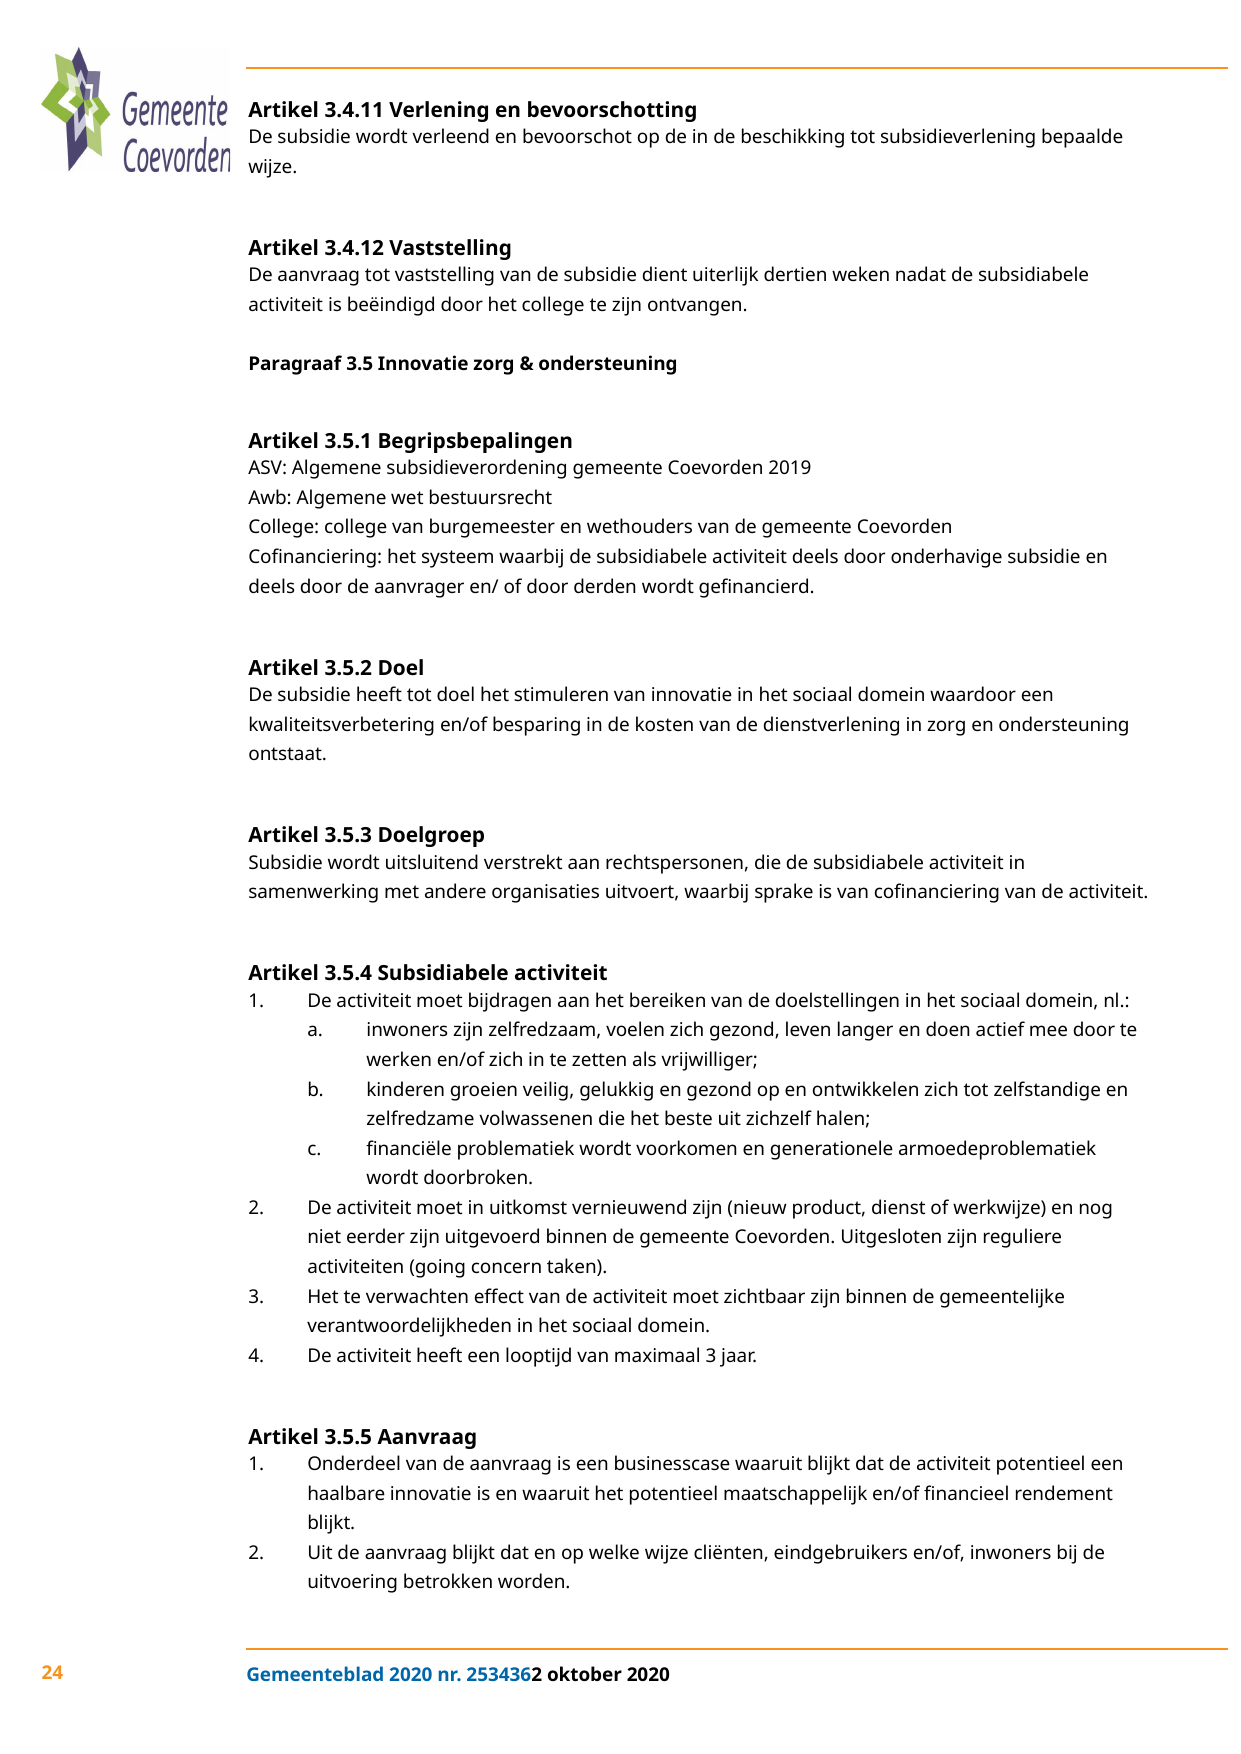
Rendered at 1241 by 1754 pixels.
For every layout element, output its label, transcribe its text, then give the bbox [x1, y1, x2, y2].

list Onderdeel van de aanvraag is een businesscase waaruit blijkt dat de activiteit potentieel een haalbare innovatie is en waaruit het potentieel maatschappelijk en/of financieel rendement blijkt. [248, 1450, 1152, 1535]
list De activiteit moet bijdragen aan het bereiken van de doelstellingen in het sociaal domein, nl.: [248, 987, 1152, 1013]
text Paragraaf 3.5 Innovatie zorg & ondersteuning [248, 350, 1152, 376]
list inwoners zijn zelfredzaam, voelen zich gezond, leven langer en doen actief mee door te werken en/of zich in te zetten als vrijwilliger; [307, 1017, 1152, 1072]
text ASV: Algemene subsidieverordening gemeente Coevorden 2019 [248, 454, 1152, 480]
text De subsidie wordt verleend en bevoorschot op de in de beschikking tot subsidieverlening bepaalde wijze. [248, 123, 1152, 178]
text Artikel 3.5.4 Subsidiabele activiteit [248, 958, 1152, 987]
list financiële problematiek wordt voorkomen en generationele armoedeproblematiek wordt doorbroken. [307, 1135, 1152, 1190]
list De activiteit heeft een looptijd van maximaal 3 jaar. [248, 1342, 1152, 1368]
text Artikel 3.5.1 Begripsbepalingen [248, 426, 1152, 454]
text Artikel 3.4.11 Verlening en bevoorschotting [248, 95, 1152, 123]
list Het te verwachten effect van de activiteit moet zichtbaar zijn binnen de gemeentelijke verantwoordelijkheden in het sociaal domein. [248, 1283, 1152, 1338]
text De aanvraag tot vaststelling van de subsidie dient uiterlijk dertien weken nadat de subsidiabele activiteit is beëindigd door het college te zijn ontvangen. [248, 261, 1152, 317]
text Artikel 3.5.2 Doel [248, 653, 1152, 681]
list Uit de aanvraag blijkt dat en op welke wijze cliënten, eindgebruikers en/of, inwoners bij de uitvoering betrokken worden. [248, 1539, 1152, 1594]
text De subsidie heeft tot doel het stimuleren van innovatie in het sociaal domein waardoor een kwaliteitsverbetering en/of besparing in de kosten van de dienstverlening in zorg en ondersteuning ontstaat. [248, 681, 1152, 766]
text Artikel 3.5.5 Aanvraag [248, 1422, 1152, 1450]
text Cofinanciering: het systeem waarbij de subsidiabele activiteit deels door onderhavige subsidie en deels door de aanvrager en/ of door derden wordt gefinancierd. [248, 543, 1152, 599]
text Subsidie wordt uitsluitend verstrekt aan rechtspersonen, die de subsidiabele activiteit in samenwerking met andere organisaties uitvoert, waarbij sprake is van cofinanciering van de activiteit. [248, 849, 1152, 904]
text Artikel 3.5.3 Doelgroep [248, 821, 1152, 849]
text Awb: Algemene wet bestuursrecht [248, 484, 1152, 510]
text College: college van burgemeester en wethouders van de gemeente Coevorden [248, 514, 1152, 539]
list De activiteit moet in uitkomst vernieuwend zijn (nieuw product, dienst of werkwijze) en nog niet eerder zijn uitgevoerd binnen de gemeente Coevorden. Uitgesloten zijn reguliere activiteiten (going concern taken). [248, 1194, 1152, 1279]
picture [41, 47, 231, 172]
list kinderen groeien veilig, gelukkig en gezond op en ontwikkelen zich tot zelfstandige en zelfredzame volwassenen die het beste uit zichzelf halen; [307, 1076, 1152, 1131]
text Artikel 3.4.12 Vaststelling [248, 233, 1152, 261]
